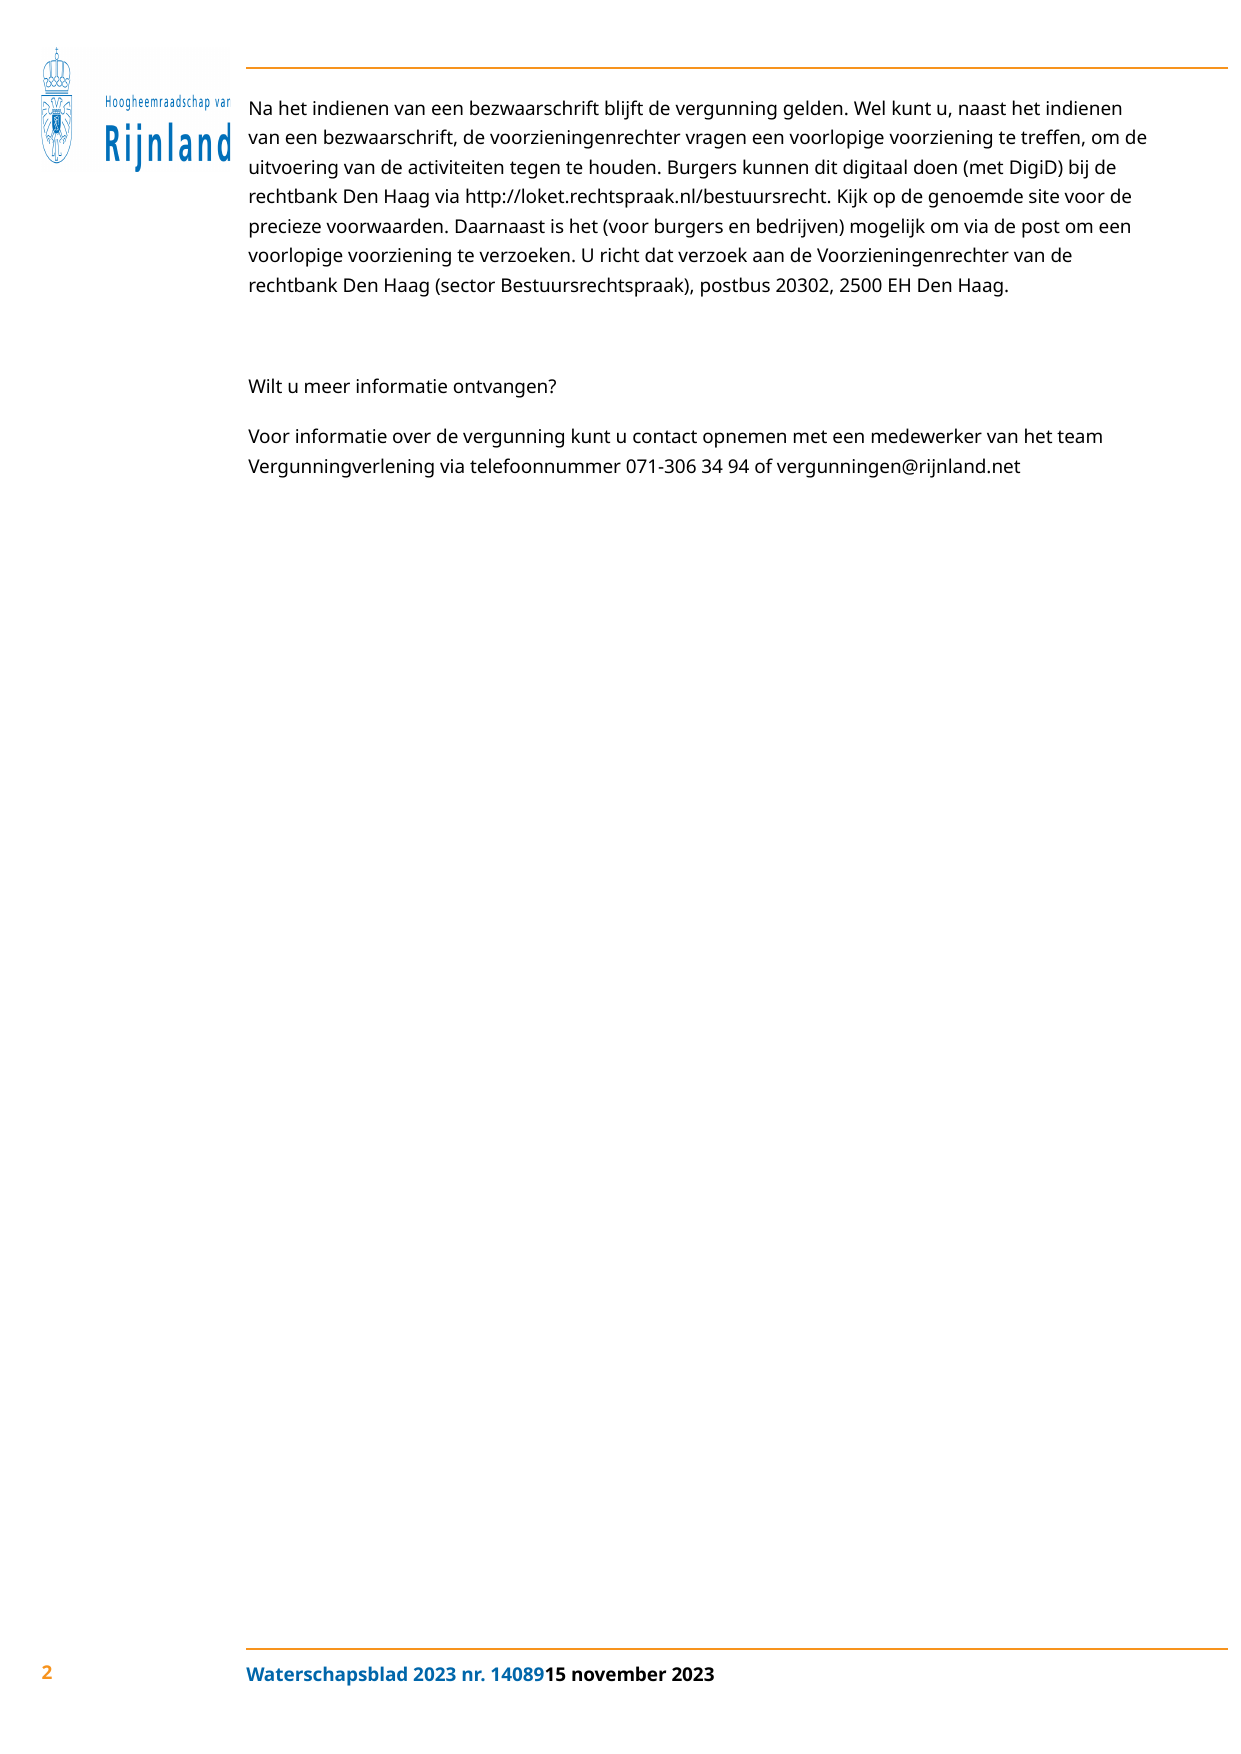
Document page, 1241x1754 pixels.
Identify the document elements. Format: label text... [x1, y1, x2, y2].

picture [41, 47, 231, 172]
text Voor informatie over de vergunning kunt u contact opnemen met een medewerker van het team Vergunningverlening via telefoonnummer 071-306 34 94 of vergunningen@rijnland.net [248, 423, 1152, 479]
text Wilt u meer informatie ontvangen? [248, 373, 1152, 399]
text Na het indienen van een bezwaarschrift blijft de vergunning gelden. Wel kunt u, naast het indienen van een bezwaarschrift, de voorzieningenrechter vragen een voorlopige voorziening te treffen, om de uitvoering van de activiteiten tegen te houden. Burgers kunnen dit digitaal doen (met DigiD) bij de rechtbank Den Haag via http://loket.rechtspraak.nl/bestuursrecht. Kijk op de genoemde site voor de precieze voorwaarden. Daarnaast is het (voor burgers en bedrijven) mogelijk om via de post om een voorlopige voorziening te verzoeken. U richt dat verzoek aan de Voorzieningenrechter van de rechtbank Den Haag (sector Bestuursrechtspraak), postbus 20302, 2500 EH Den Haag. [248, 95, 1152, 298]
